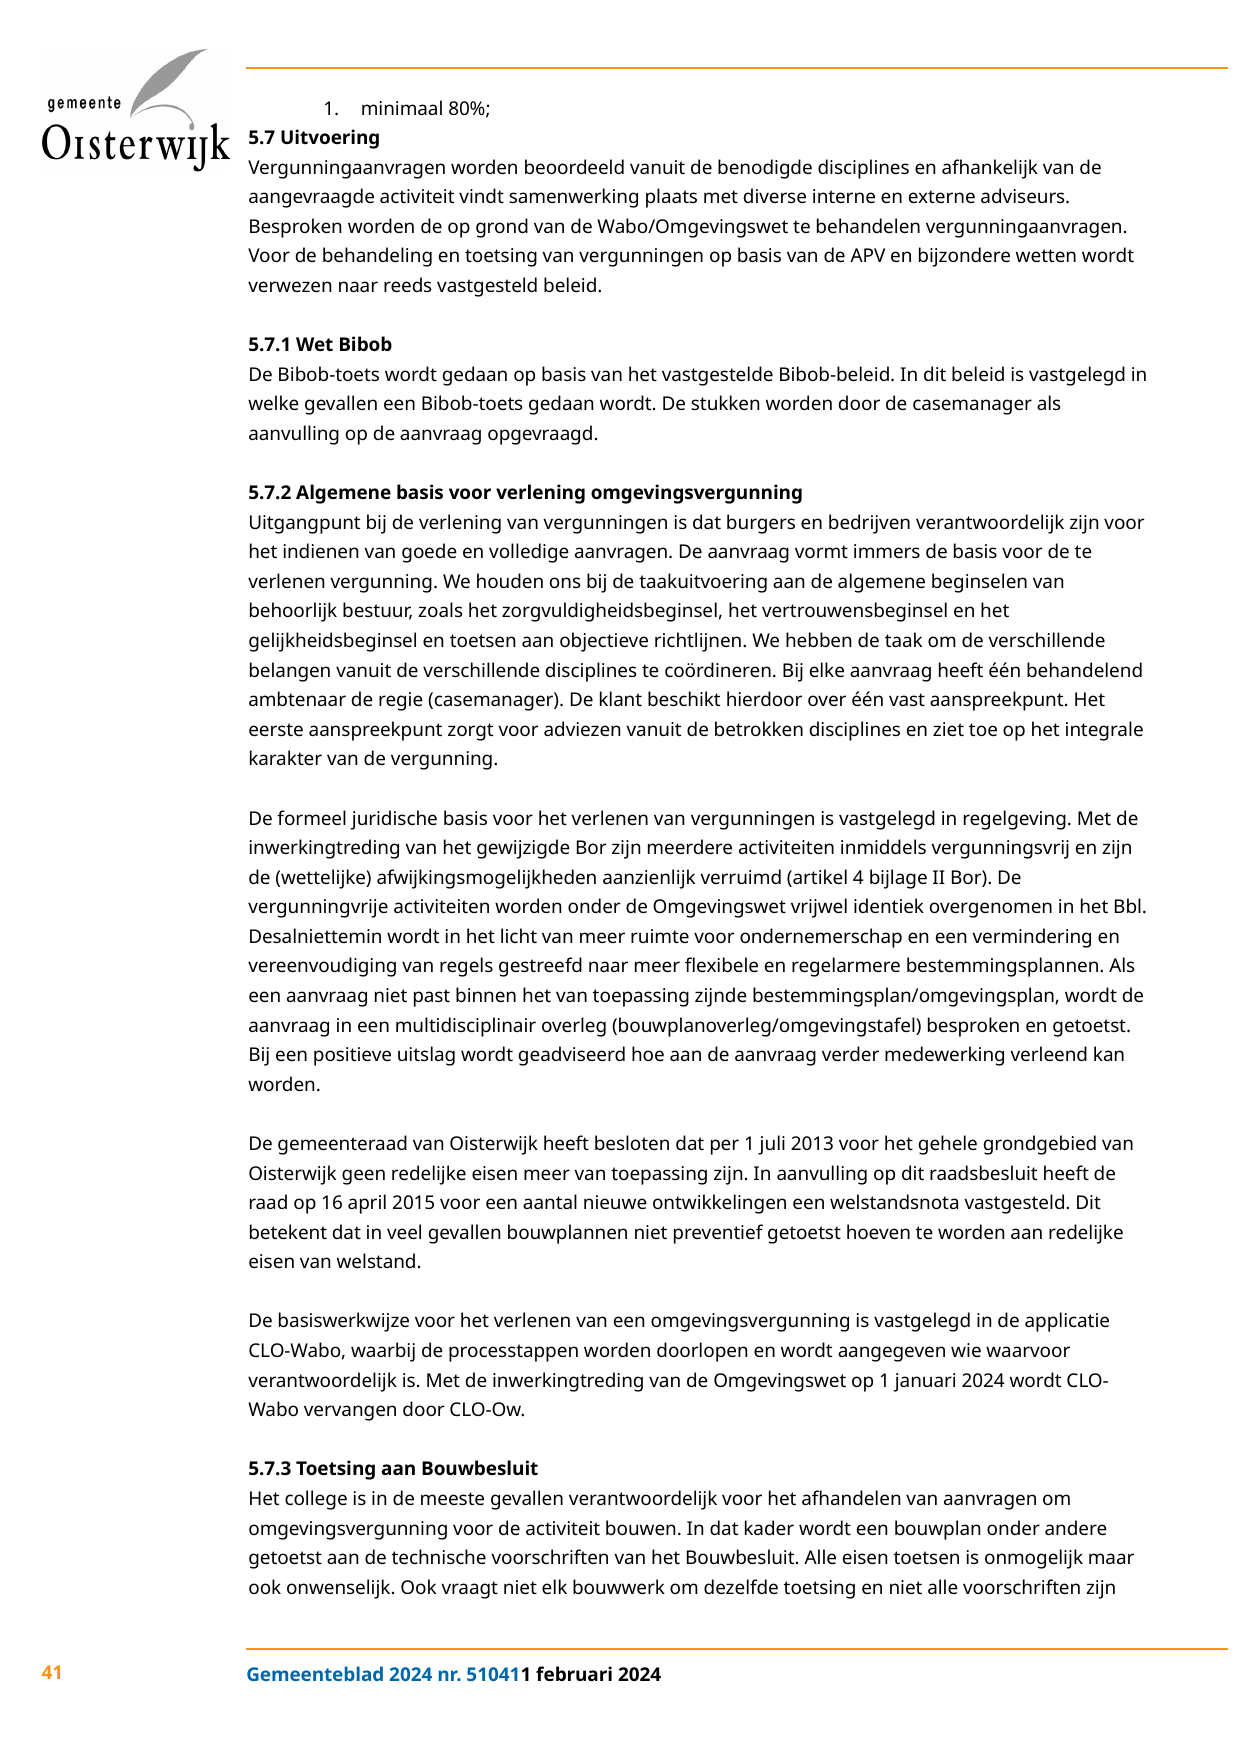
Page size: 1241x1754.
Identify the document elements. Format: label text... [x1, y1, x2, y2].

text Vergunningaanvragen worden beoordeeld vanuit de benodigde disciplines en afhankelijk van de aangevraagde activiteit vindt samenwerking plaats met diverse interne en externe adviseurs. Besproken worden de op grond van de Wabo/Omgevingswet te behandelen vergunningaanvragen. Voor de behandeling en toetsing van vergunningen op basis van de APV en bijzondere wetten wordt verwezen naar reeds vastgesteld beleid. [248, 154, 1152, 298]
text 5.7.2 Algemene basis voor verlening omgevingsvergunning [248, 479, 1152, 505]
text 5.7.1 Wet Bibob [248, 331, 1152, 357]
text 5.7.3 Toetsing aan Bouwbesluit [248, 1456, 1152, 1481]
text De basiswerkwijze voor het verlenen van een omgevingsvergunning is vastgelegd in de applicatie CLO-Wabo, waarbij de processtappen worden doorlopen en wordt aangegeven wie waarvoor verantwoordelijk is. Met de inwerkingtreding van de Omgevingswet op 1 januari 2024 wordt CLO-Wabo vervangen door CLO-Ow. [248, 1308, 1152, 1422]
list minimaal 80%; [323, 95, 1152, 121]
text Het college is in de meeste gevallen verantwoordelijk voor het afhandelen van aanvragen om omgevingsvergunning voor de activiteit bouwen. In dat kader wordt een bouwplan onder andere getoetst aan de technische voorschriften van het Bouwbesluit. Alle eisen toetsen is onmogelijk maar ook onwenselijk. Ook vraagt niet elk bouwwerk om dezelfde toetsing en niet alle voorschriften zijn [248, 1485, 1152, 1600]
text De gemeenteraad van Oisterwijk heeft besloten dat per 1 juli 2013 voor het gehele grondgebied van Oisterwijk geen redelijke eisen meer van toepassing zijn. In aanvulling op dit raadsbesluit heeft de raad op 16 april 2015 voor een aantal nieuwe ontwikkelingen een welstandsnota vastgesteld. Dit betekent dat in veel gevallen bouwplannen niet preventief getoetst hoeven te worden aan redelijke eisen van welstand. [248, 1130, 1152, 1274]
text Uitgangpunt bij de verlening van vergunningen is dat burgers en bedrijven verantwoordelijk zijn voor het indienen van goede en volledige aanvragen. De aanvraag vormt immers de basis voor de te verlenen vergunning. We houden ons bij de taakuitvoering aan de algemene beginselen van behoorlijk bestuur, zoals het zorgvuldigheidsbeginsel, het vertrouwensbeginsel en het gelijkheidsbeginsel en toetsen aan objectieve richtlijnen. We hebben de taak om de verschillende belangen vanuit de verschillende disciplines te coördineren. Bij elke aanvraag heeft één behandelend ambtenaar de regie (casemanager). De klant beschikt hierdoor over één vast aanspreekpunt. Het eerste aanspreekpunt zorgt voor adviezen vanuit de betrokken disciplines en ziet toe op het integrale karakter van de vergunning. [248, 509, 1152, 771]
text 5.7 Uitvoering [248, 124, 1152, 150]
text De Bibob-toets wordt gedaan op basis van het vastgestelde Bibob-beleid. In dit beleid is vastgelegd in welke gevallen een Bibob-toets gedaan wordt. De stukken worden door de casemanager als aanvulling op de aanvraag opgevraagd. [248, 361, 1152, 446]
text De formeel juridische basis voor het verlenen van vergunningen is vastgelegd in regelgeving. Met de inwerkingtreding van het gewijzigde Bor zijn meerdere activiteiten inmiddels vergunningsvrij en zijn de (wettelijke) afwijkingsmogelijkheden aanzienlijk verruimd (artikel 4 bijlage II Bor). De vergunningvrije activiteiten worden onder de Omgevingswet vrijwel identiek overgenomen in het Bbl. Desalniettemin wordt in het licht van meer ruimte voor ondernemerschap en een vermindering en vereenvoudiging van regels gestreefd naar meer flexibele en regelarmere bestemmingsplannen. Als een aanvraag niet past binnen het van toepassing zijnde bestemmingsplan/omgevingsplan, wordt de aanvraag in een multidisciplinair overleg (bouwplanoverleg/omgevingstafel) besproken en getoetst. Bij een positieve uitslag wordt geadviseerd hoe aan de aanvraag verder medewerking verleend kan worden. [248, 805, 1152, 1097]
picture [41, 47, 231, 172]
